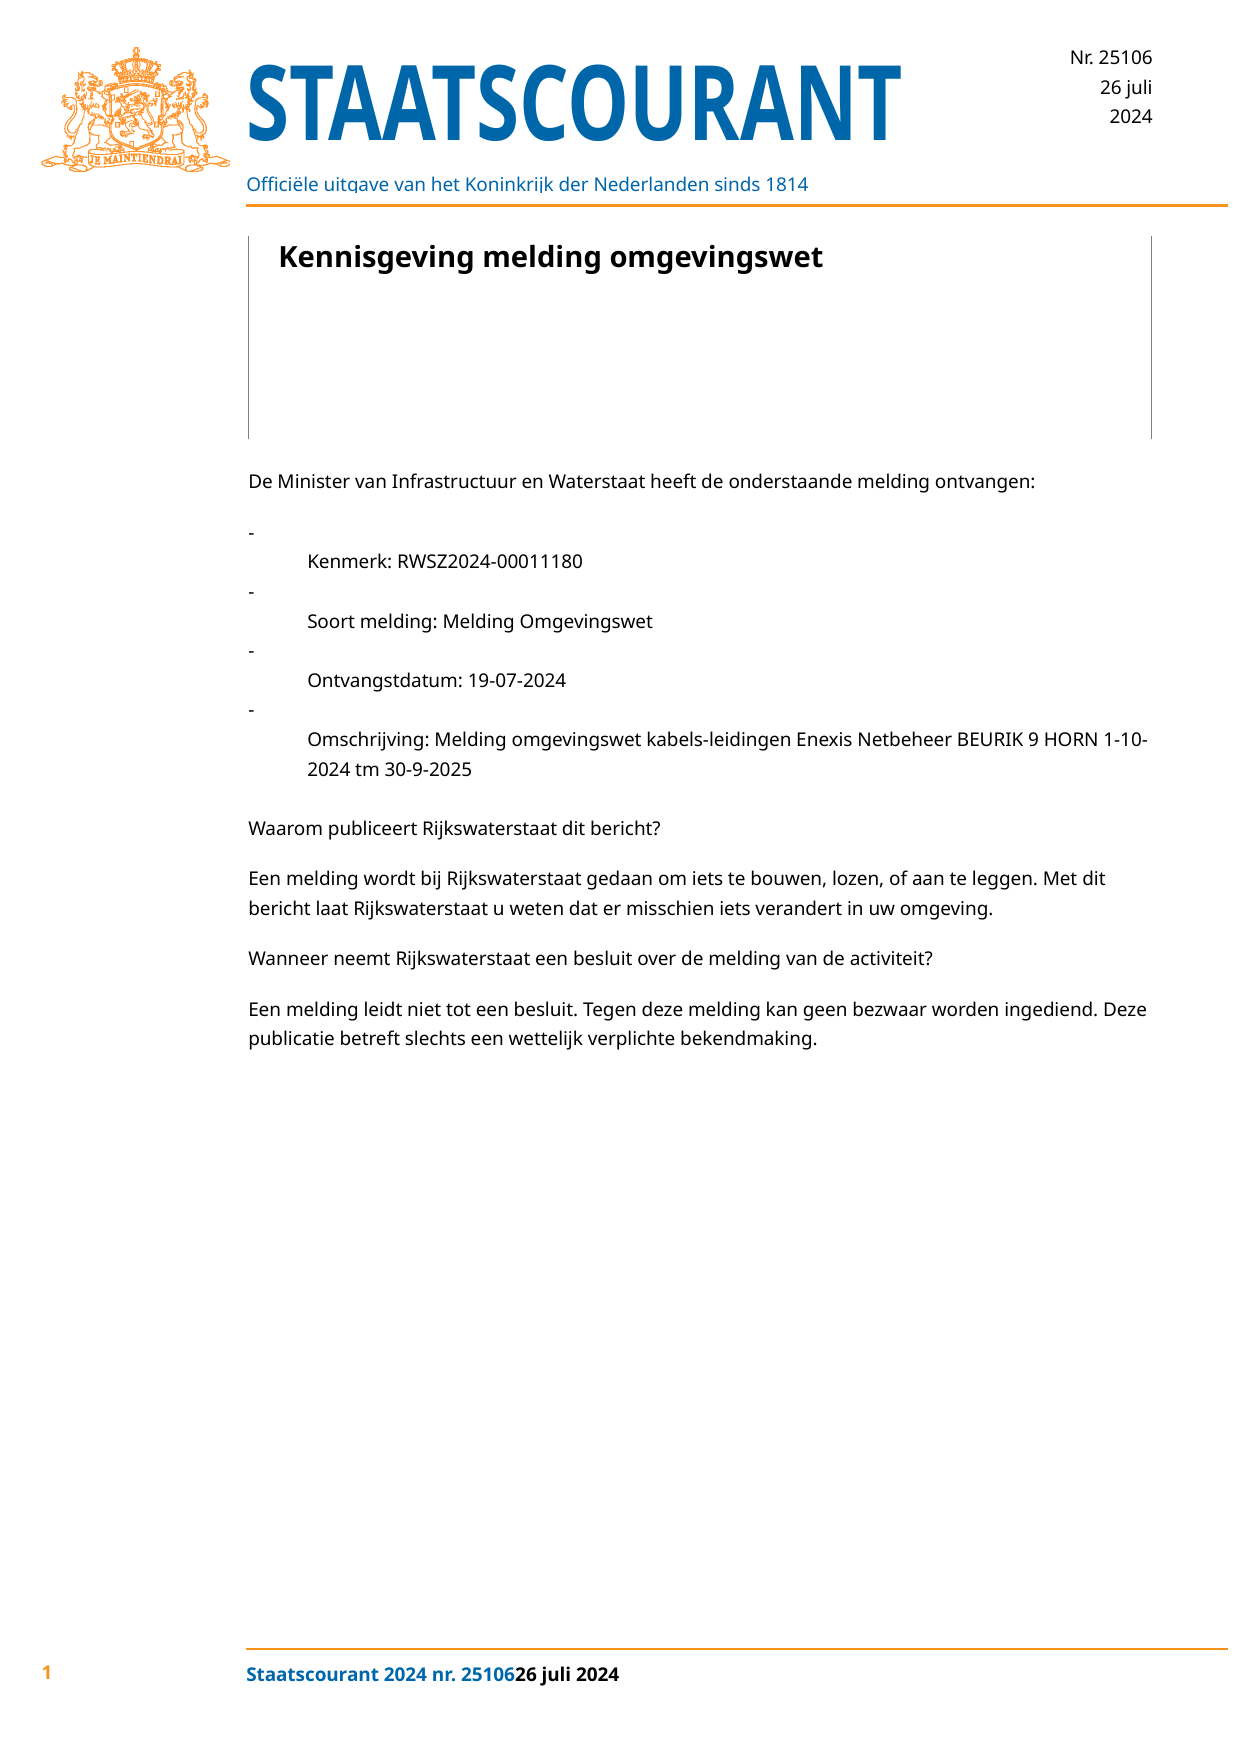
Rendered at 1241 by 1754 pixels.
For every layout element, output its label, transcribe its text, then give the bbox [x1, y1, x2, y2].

list Ontvangstdatum: 19-07-2024 [248, 667, 1152, 693]
text De Minister van Infrastructuur en Waterstaat heeft de onderstaande melding ontvangen: [248, 469, 1152, 494]
table_header [1090, 236, 1151, 413]
text Een melding leidt niet tot een besluit. Tegen deze melding kan geen bezwaar worden ingediend. Deze publicatie betreft slechts een wettelijk verplichte bekendmaking. [248, 996, 1152, 1051]
text Waarom publiceert Rijkswaterstaat dit bericht? [248, 815, 1152, 841]
picture [912, 236, 1090, 414]
picture [41, 47, 231, 172]
list Soort melding: Melding Omgevingswet [248, 608, 1152, 633]
table_header [850, 236, 912, 413]
table_header Kennisgeving melding omgevingswet [249, 236, 850, 439]
text Wanneer neemt Rijkswaterstaat een besluit over de melding van de activiteit? [248, 945, 1152, 971]
list Omschrijving: Melding omgevingswet kabels-leidingen Enexis Netbeheer BEURIK 9 HORN 1-10-2024 tm 30-9-2025 [248, 726, 1152, 781]
text Een melding wordt bij Rijkswaterstaat gedaan om iets te bouwen, lozen, of aan te leggen. Met dit bericht laat Rijkswaterstaat u weten dat er misschien iets verandert in uw omgeving. [248, 865, 1152, 921]
table_header [850, 414, 1151, 439]
list Kenmerk: RWSZ2024-00011180 [248, 549, 1152, 574]
